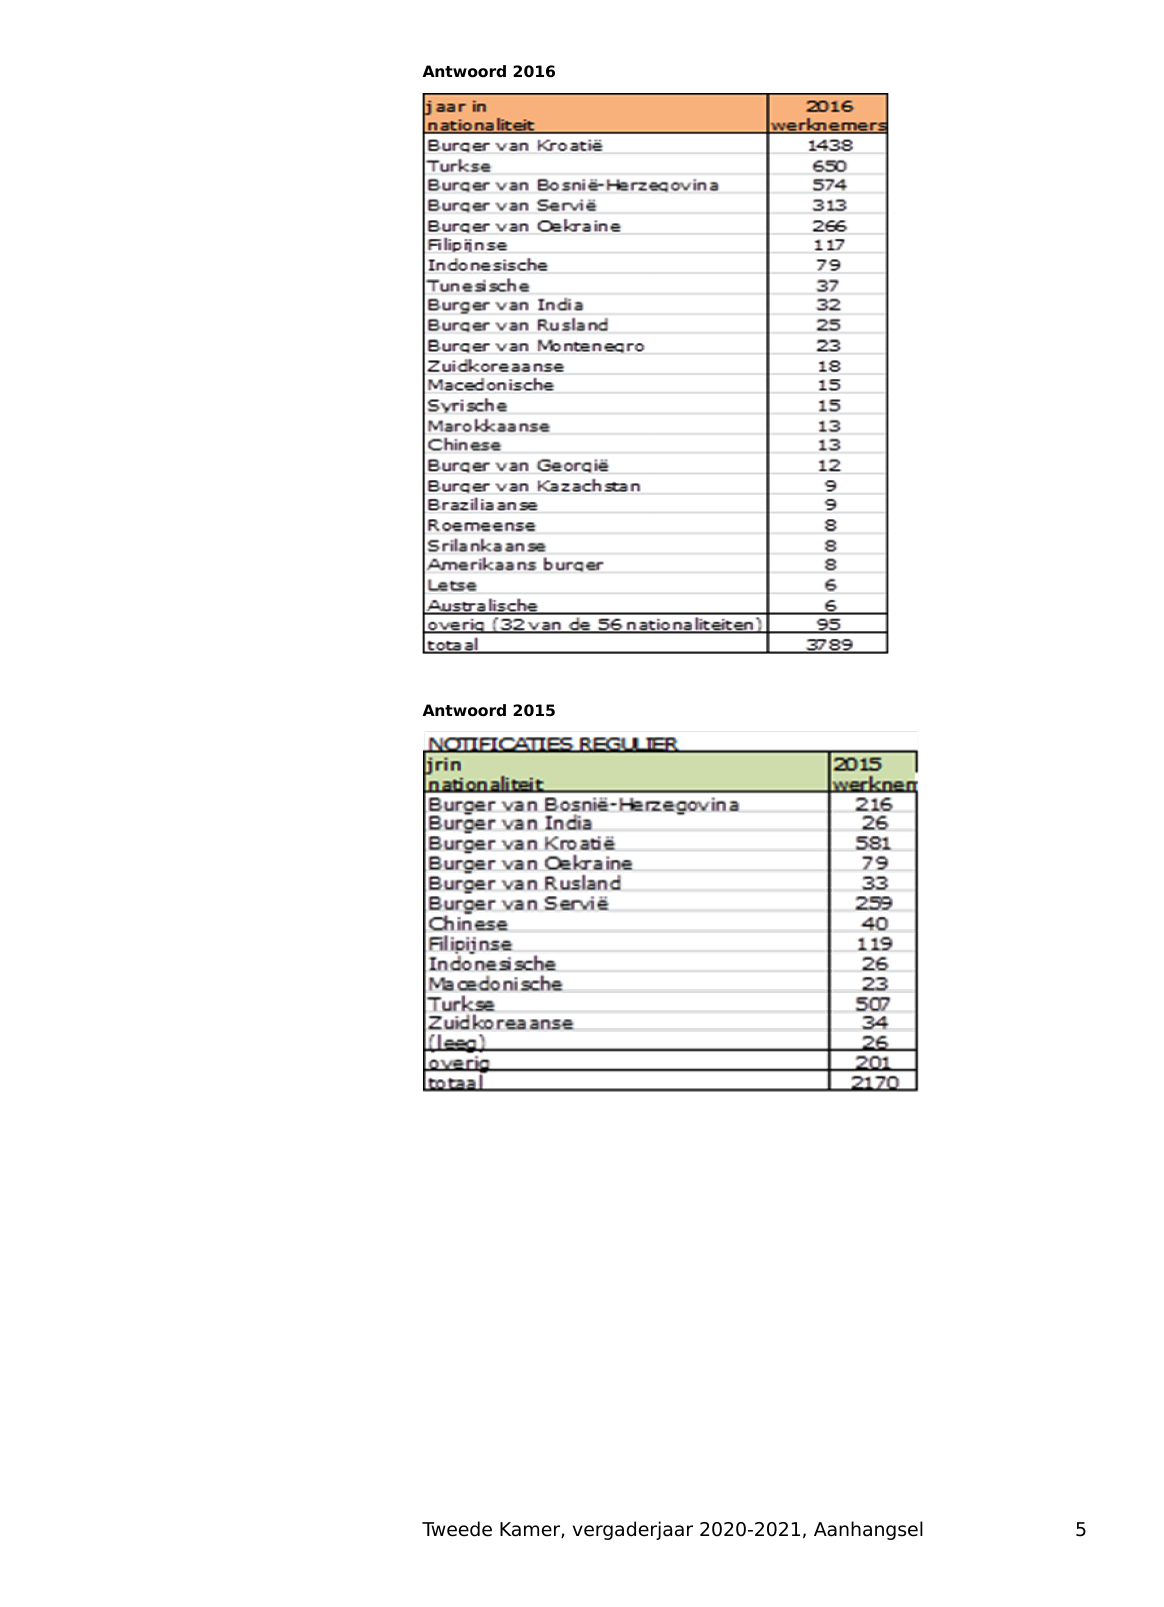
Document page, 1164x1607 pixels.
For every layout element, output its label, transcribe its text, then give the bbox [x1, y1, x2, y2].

picture [422, 731, 919, 1092]
text Antwoord 2015 [422, 702, 918, 720]
picture [422, 92, 889, 654]
text Antwoord 2016 [422, 63, 889, 81]
